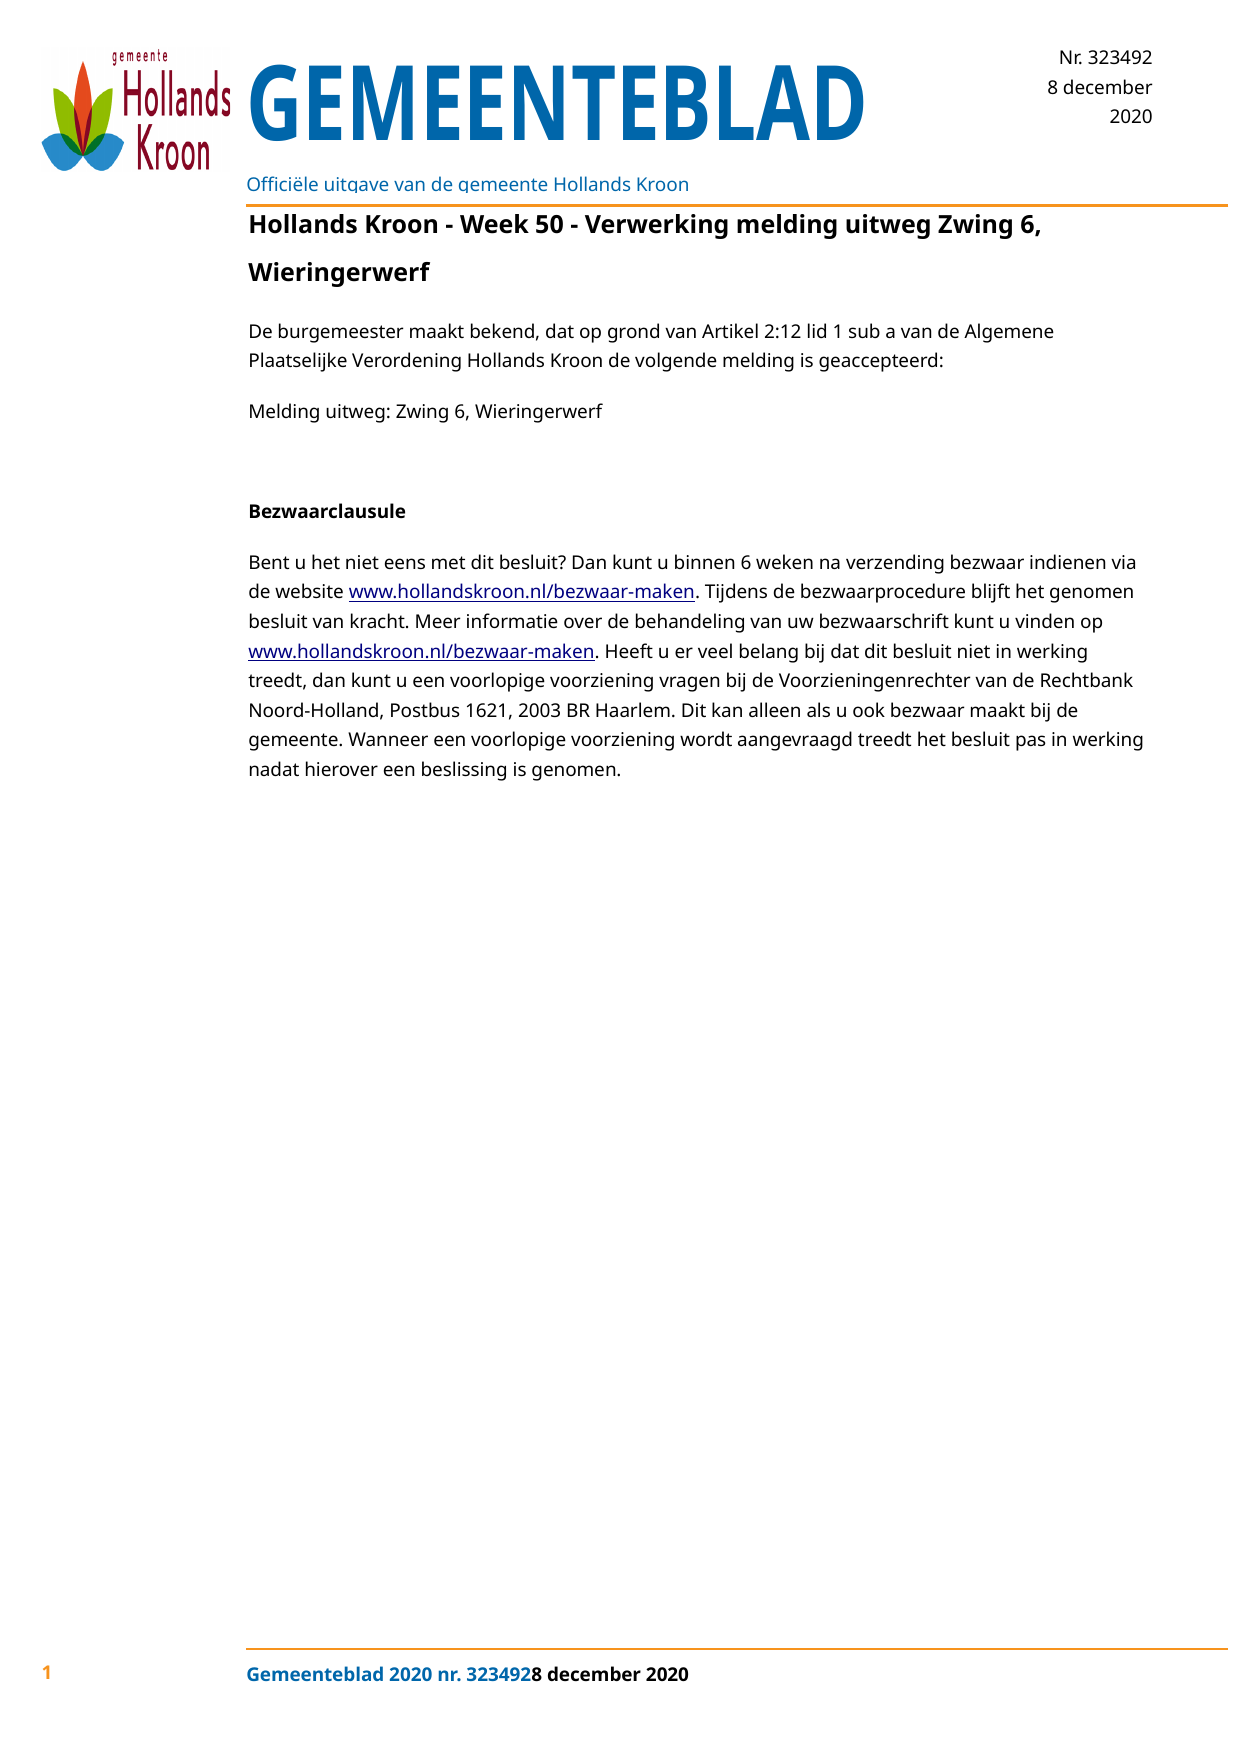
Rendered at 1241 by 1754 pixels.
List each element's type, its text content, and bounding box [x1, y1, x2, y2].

text Bezwaarclausule [248, 499, 1152, 524]
text De burgemeester maakt bekend, dat op grond van Artikel 2:12 lid 1 sub a van de Algemene Plaatselijke Verordening Hollands Kroon de volgende melding is geaccepteerd: [248, 318, 1152, 373]
text Bent u het niet eens met dit besluit? Dan kunt u binnen 6 weken na verzending bezwaar indienen via de website www.hollandskroon.nl/bezwaar-maken. Tijdens de bezwaarprocedure blijft het genomen besluit van kracht. Meer informatie over de behandeling van uw bezwaarschrift kunt u vinden op www.hollandskroon.nl/bezwaar-maken. Heeft u er veel belang bij dat dit besluit niet in werking treedt, dan kunt u een voorlopige voorziening vragen bij de Voorzieningenrechter van de Rechtbank Noord-Holland, Postbus 1621, 2003 BR Haarlem. Dit kan alleen als u ook bezwaar maakt bij de gemeente. Wanneer een voorlopige voorziening wordt aangevraagd treedt het besluit pas in werking nadat hierover een beslissing is genomen. [248, 549, 1152, 782]
text Hollands Kroon - Week 50 - Verwerking melding uitweg Zwing 6, Wieringerwerf [248, 207, 1152, 288]
picture [41, 47, 231, 172]
text Melding uitweg: Zwing 6, Wieringerwerf [248, 398, 1152, 424]
